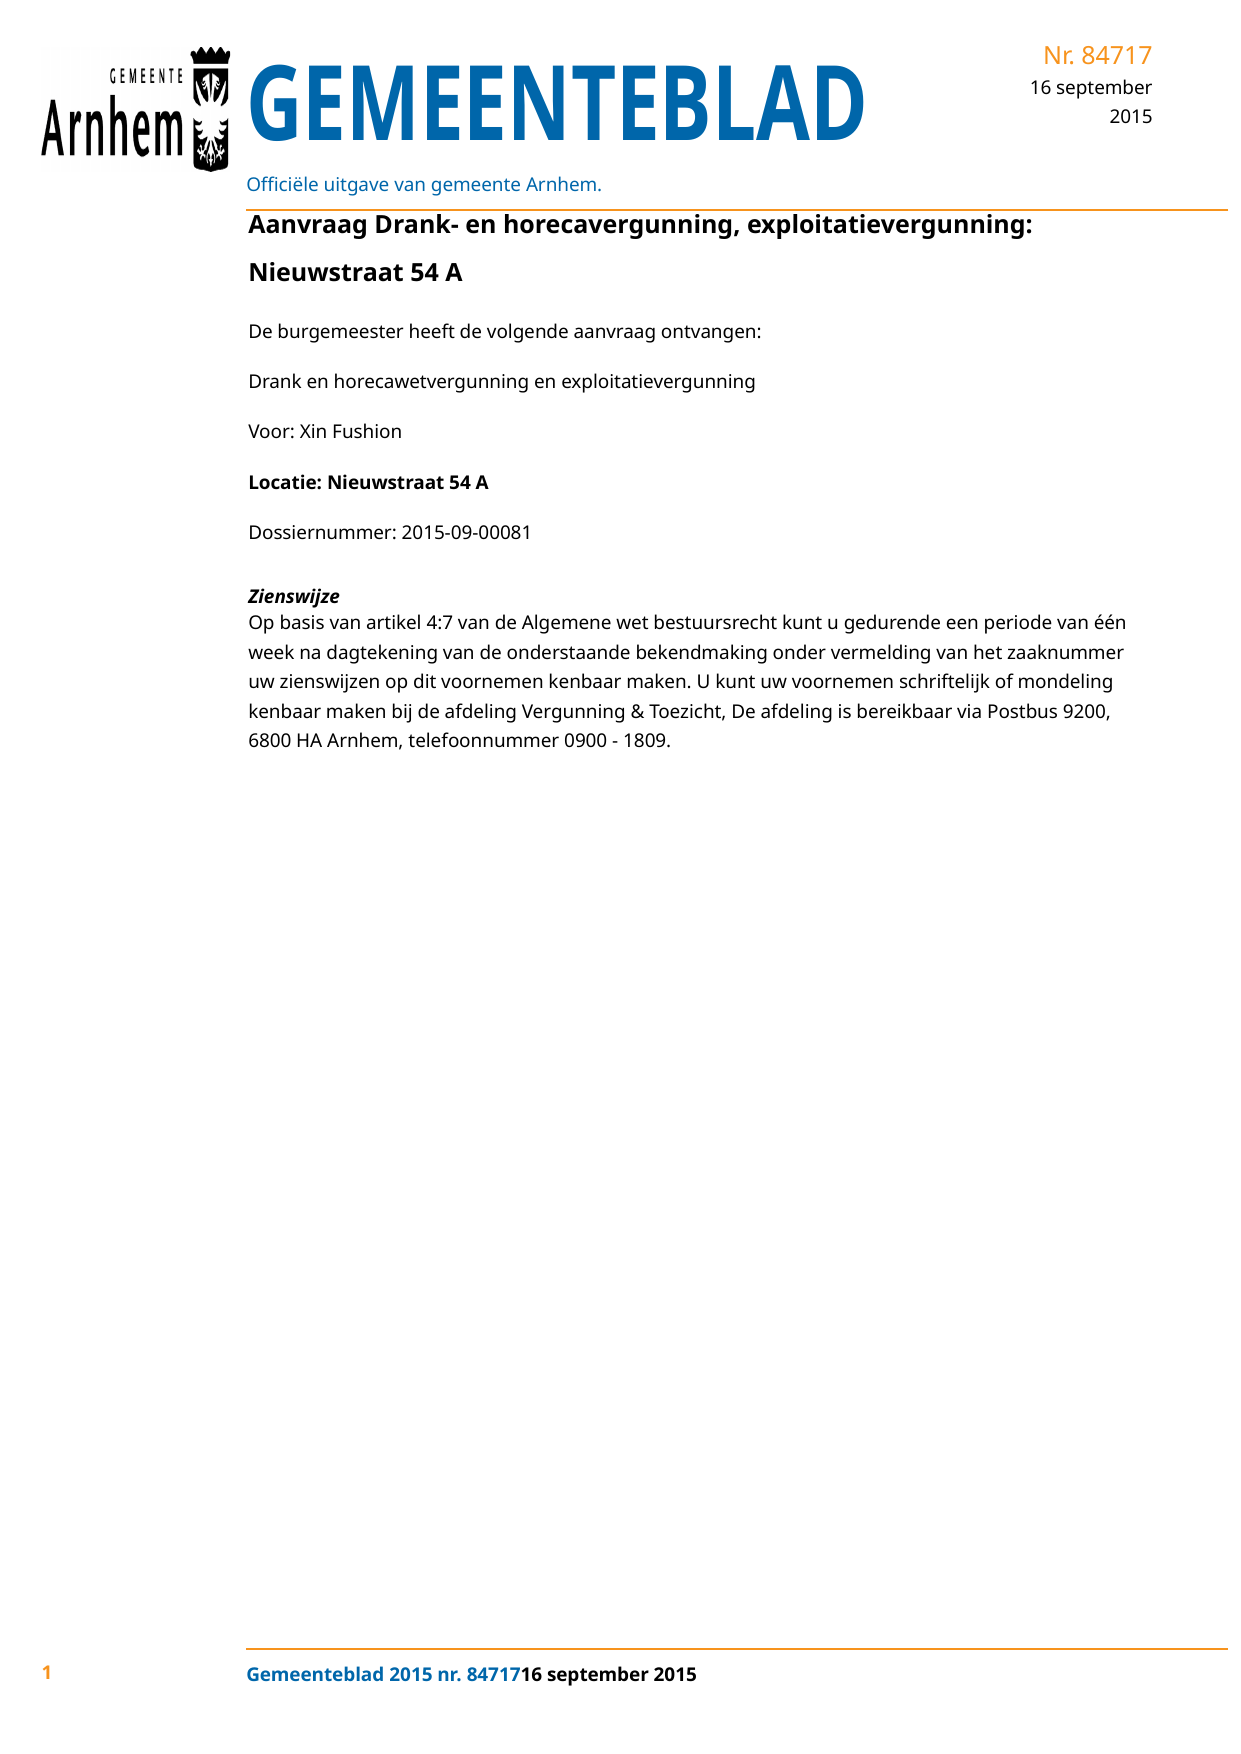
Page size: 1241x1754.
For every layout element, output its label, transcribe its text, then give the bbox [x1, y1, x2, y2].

picture [41, 47, 231, 172]
text Locatie: Nieuwstraat 54 A [248, 469, 1152, 495]
text Aanvraag Drank- en horecavergunning, exploitatievergunning: Nieuwstraat 54 A [248, 211, 1152, 288]
text Dossiernummer: 2015-09-00081 [248, 519, 1152, 545]
text Voor: Xin Fushion [248, 419, 1152, 444]
text Op basis van artikel 4:7 van de Algemene wet bestuursrecht kunt u gedurende een periode van één week na dagtekening van de onderstaande bekendmaking onder vermelding van het zaaknummer uw zienswijzen op dit voornemen kenbaar maken. U kunt uw voornemen schriftelijk of mondeling kenbaar maken bij de afdeling Vergunning & Toezicht, De afdeling is bereikbaar via Postbus 9200, 6800 HA Arnhem, telefoonnummer 0900 - 1809. [248, 609, 1152, 753]
text Zienswijze [248, 583, 1152, 609]
text Drank en horecawetvergunning en exploitatievergunning [248, 368, 1152, 394]
text De burgemeester heeft de volgende aanvraag ontvangen: [248, 318, 1152, 344]
